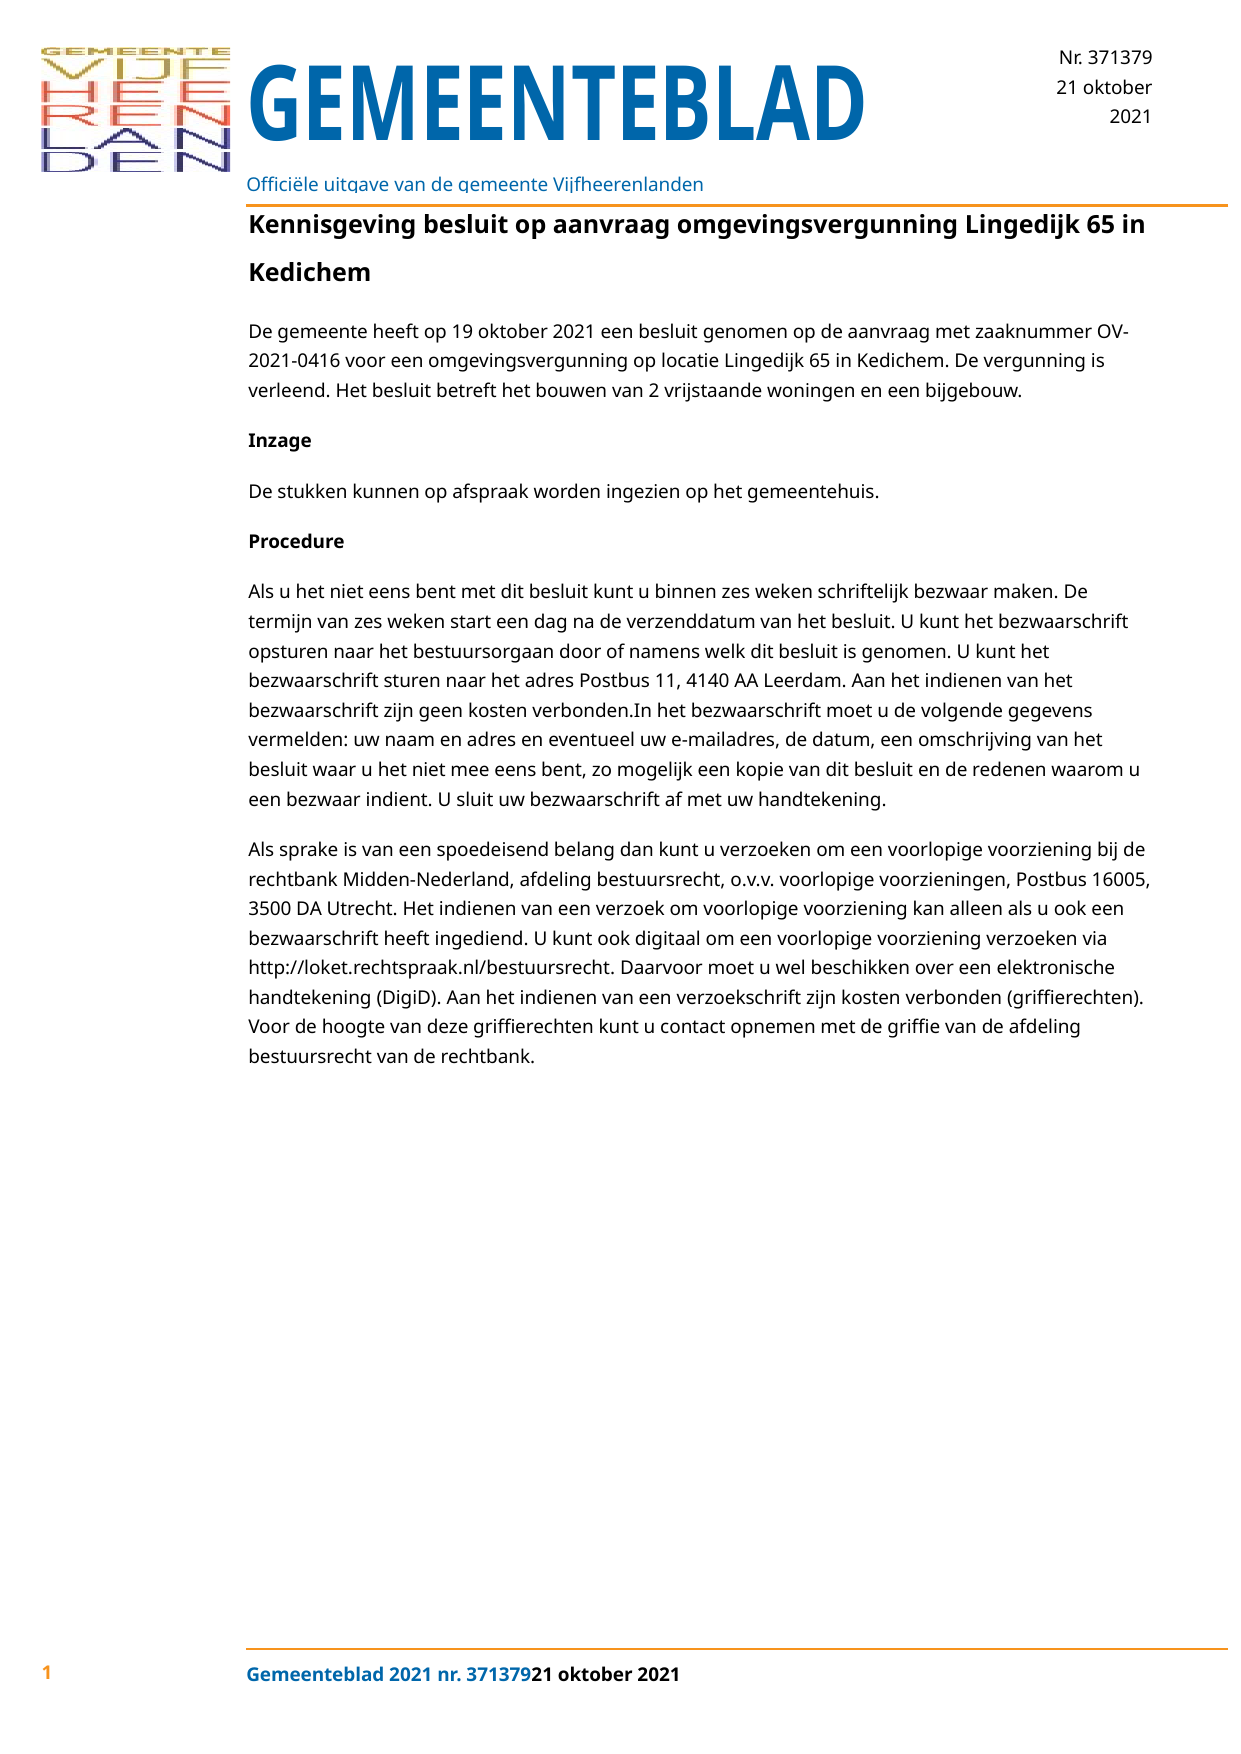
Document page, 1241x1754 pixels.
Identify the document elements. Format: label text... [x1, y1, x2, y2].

text Kennisgeving besluit op aanvraag omgevingsvergunning Lingedijk 65 in Kedichem [248, 207, 1152, 288]
picture [41, 47, 231, 172]
text Als sprake is van een spoedeisend belang dan kunt u verzoeken om een voorlopige voorziening bij de rechtbank Midden-Nederland, afdeling bestuursrecht, o.v.v. voorlopige voorzieningen, Postbus 16005, 3500 DA Utrecht. Het indienen van een verzoek om voorlopige voorziening kan alleen als u ook een bezwaarschrift heeft ingediend. U kunt ook digitaal om een voorlopige voorziening verzoeken via http://loket.rechtspraak.nl/bestuursrecht. Daarvoor moet u wel beschikken over een elektronische handtekening (DigiD). Aan het indienen van een verzoekschrift zijn kosten verbonden (griffierechten). Voor de hoogte van deze griffierechten kunt u contact opnemen met de griffie van de afdeling bestuursrecht van de rechtbank. [248, 836, 1152, 1069]
text De stukken kunnen op afspraak worden ingezien op het gemeentehuis. [248, 478, 1152, 504]
text Als u het niet eens bent met dit besluit kunt u binnen zes weken schriftelijk bezwaar maken. De termijn van zes weken start een dag na de verzenddatum van het besluit. U kunt het bezwaarschrift opsturen naar het bestuursorgaan door of namens welk dit besluit is genomen. U kunt het bezwaarschrift sturen naar het adres Postbus 11, 4140 AA Leerdam. Aan het indienen van het bezwaarschrift zijn geen kosten verbonden.In het bezwaarschrift moet u de volgende gegevens vermelden: uw naam en adres en eventueel uw e-mailadres, de datum, een omschrijving van het besluit waar u het niet mee eens bent, zo mogelijk een kopie van dit besluit en de redenen waarom u een bezwaar indient. U sluit uw bezwaarschrift af met uw handtekening. [248, 579, 1152, 812]
text Procedure [248, 528, 1152, 554]
text De gemeente heeft op 19 oktober 2021 een besluit genomen op de aanvraag met zaaknummer OV-2021-0416 voor een omgevingsvergunning op locatie Lingedijk 65 in Kedichem. De vergunning is verleend. Het besluit betreft het bouwen van 2 vrijstaande woningen en een bijgebouw. [248, 318, 1152, 403]
text Inzage [248, 427, 1152, 453]
